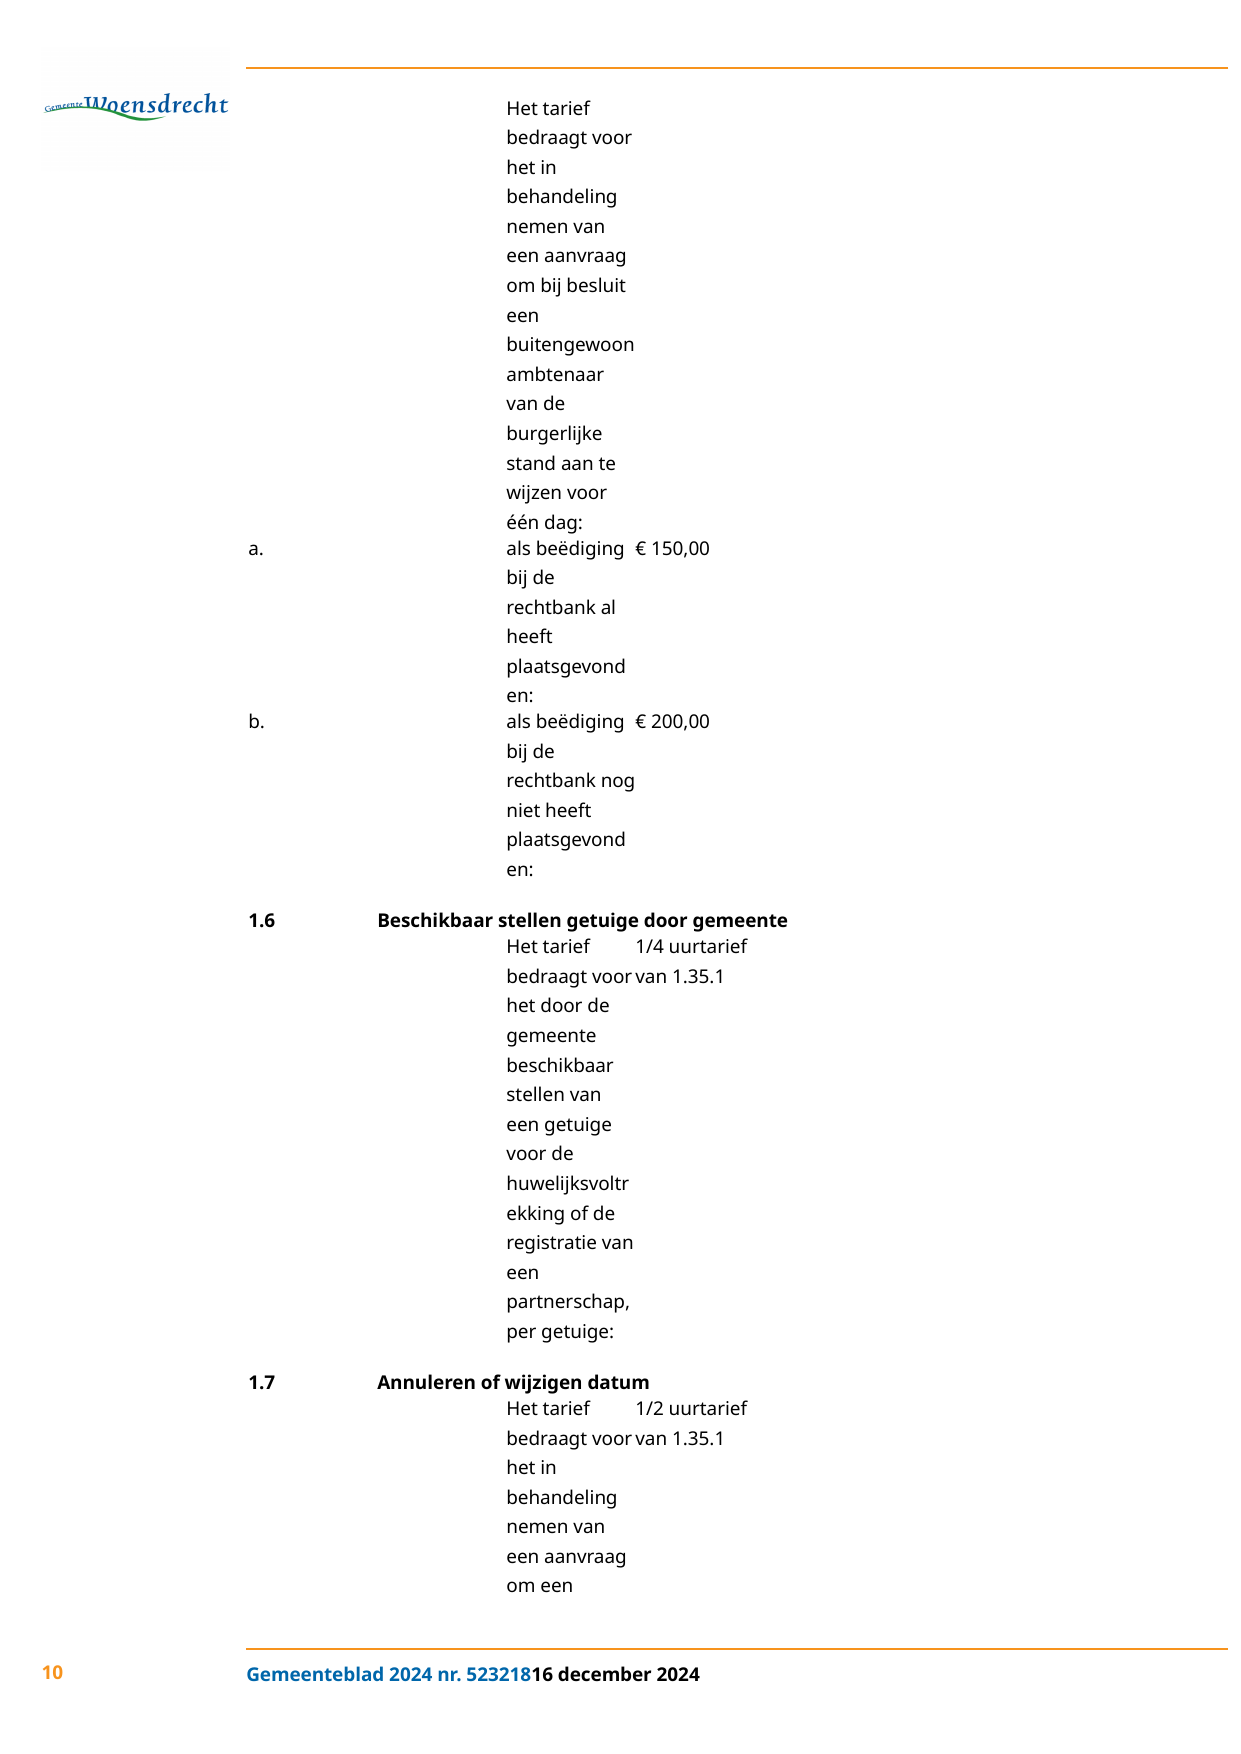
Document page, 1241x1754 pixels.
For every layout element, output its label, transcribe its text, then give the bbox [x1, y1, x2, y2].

table_cell Het tarief bedraagt voor het in behandeling nemen van een aanvraag om bij besluit een buitengewoon ambtenaar van de burgerlijke stand aan te wijzen voor één dag: [506, 95, 635, 535]
table_cell [764, 1344, 1022, 1369]
table_cell [248, 882, 377, 908]
table_cell [764, 95, 1022, 535]
table_cell [377, 95, 506, 535]
table_cell [1023, 934, 1152, 1344]
table_cell a. [248, 535, 377, 708]
picture [41, 47, 231, 172]
table_cell [377, 708, 506, 882]
table_cell [1023, 1344, 1152, 1369]
table_cell Beschikbaar stellen getuige door gemeente [377, 908, 893, 933]
table_cell € 200,00 [635, 708, 764, 882]
table_cell als beëdiging bij de rechtbank nog niet heeft plaatsgevonden: [506, 708, 635, 882]
table_cell [248, 95, 377, 535]
table_cell [248, 1395, 377, 1598]
table_cell b. [248, 708, 377, 882]
table_cell 1/2 uurtarief van 1.35.1 [635, 1395, 764, 1598]
table_cell [894, 1370, 1152, 1395]
table_cell [1023, 882, 1152, 908]
table_cell [377, 934, 506, 1344]
table_cell [1023, 708, 1152, 882]
table_cell [377, 1344, 506, 1369]
table_cell [377, 535, 506, 708]
table_cell als beëdiging bij de rechtbank al heeft plaatsgevonden: [506, 535, 635, 708]
table_cell [764, 882, 1022, 908]
table_cell [1023, 95, 1152, 535]
table_cell 1.6 [248, 908, 377, 933]
table_cell [764, 1395, 1022, 1598]
table_cell [635, 95, 764, 535]
table_cell 1.7 [248, 1370, 377, 1395]
table_cell [764, 934, 1022, 1344]
table_cell [506, 1344, 635, 1369]
table_cell [1023, 535, 1152, 708]
table_cell 1/4 uurtarief van 1.35.1 [635, 934, 764, 1344]
table_cell Het tarief bedraagt voor het door de gemeente beschikbaar stellen van een getuige voor de huwelijksvoltrekking of de registratie van een partnerschap, per getuige: [506, 934, 635, 1344]
table_cell Het tarief bedraagt voor het in behandeling nemen van een aanvraag om een [506, 1395, 635, 1598]
table_cell [248, 934, 377, 1344]
table_cell [1023, 1395, 1152, 1598]
table_cell [377, 1395, 506, 1598]
table_cell [764, 535, 1022, 708]
table_cell [764, 708, 1022, 882]
table_cell € 150,00 [635, 535, 764, 708]
table_cell [635, 1344, 764, 1369]
table_cell [894, 908, 1152, 933]
table_cell [506, 882, 635, 908]
table_cell [635, 882, 764, 908]
table_cell Annuleren of wijzigen datum [377, 1370, 893, 1395]
table_cell [377, 882, 506, 908]
table_cell [248, 1344, 377, 1369]
